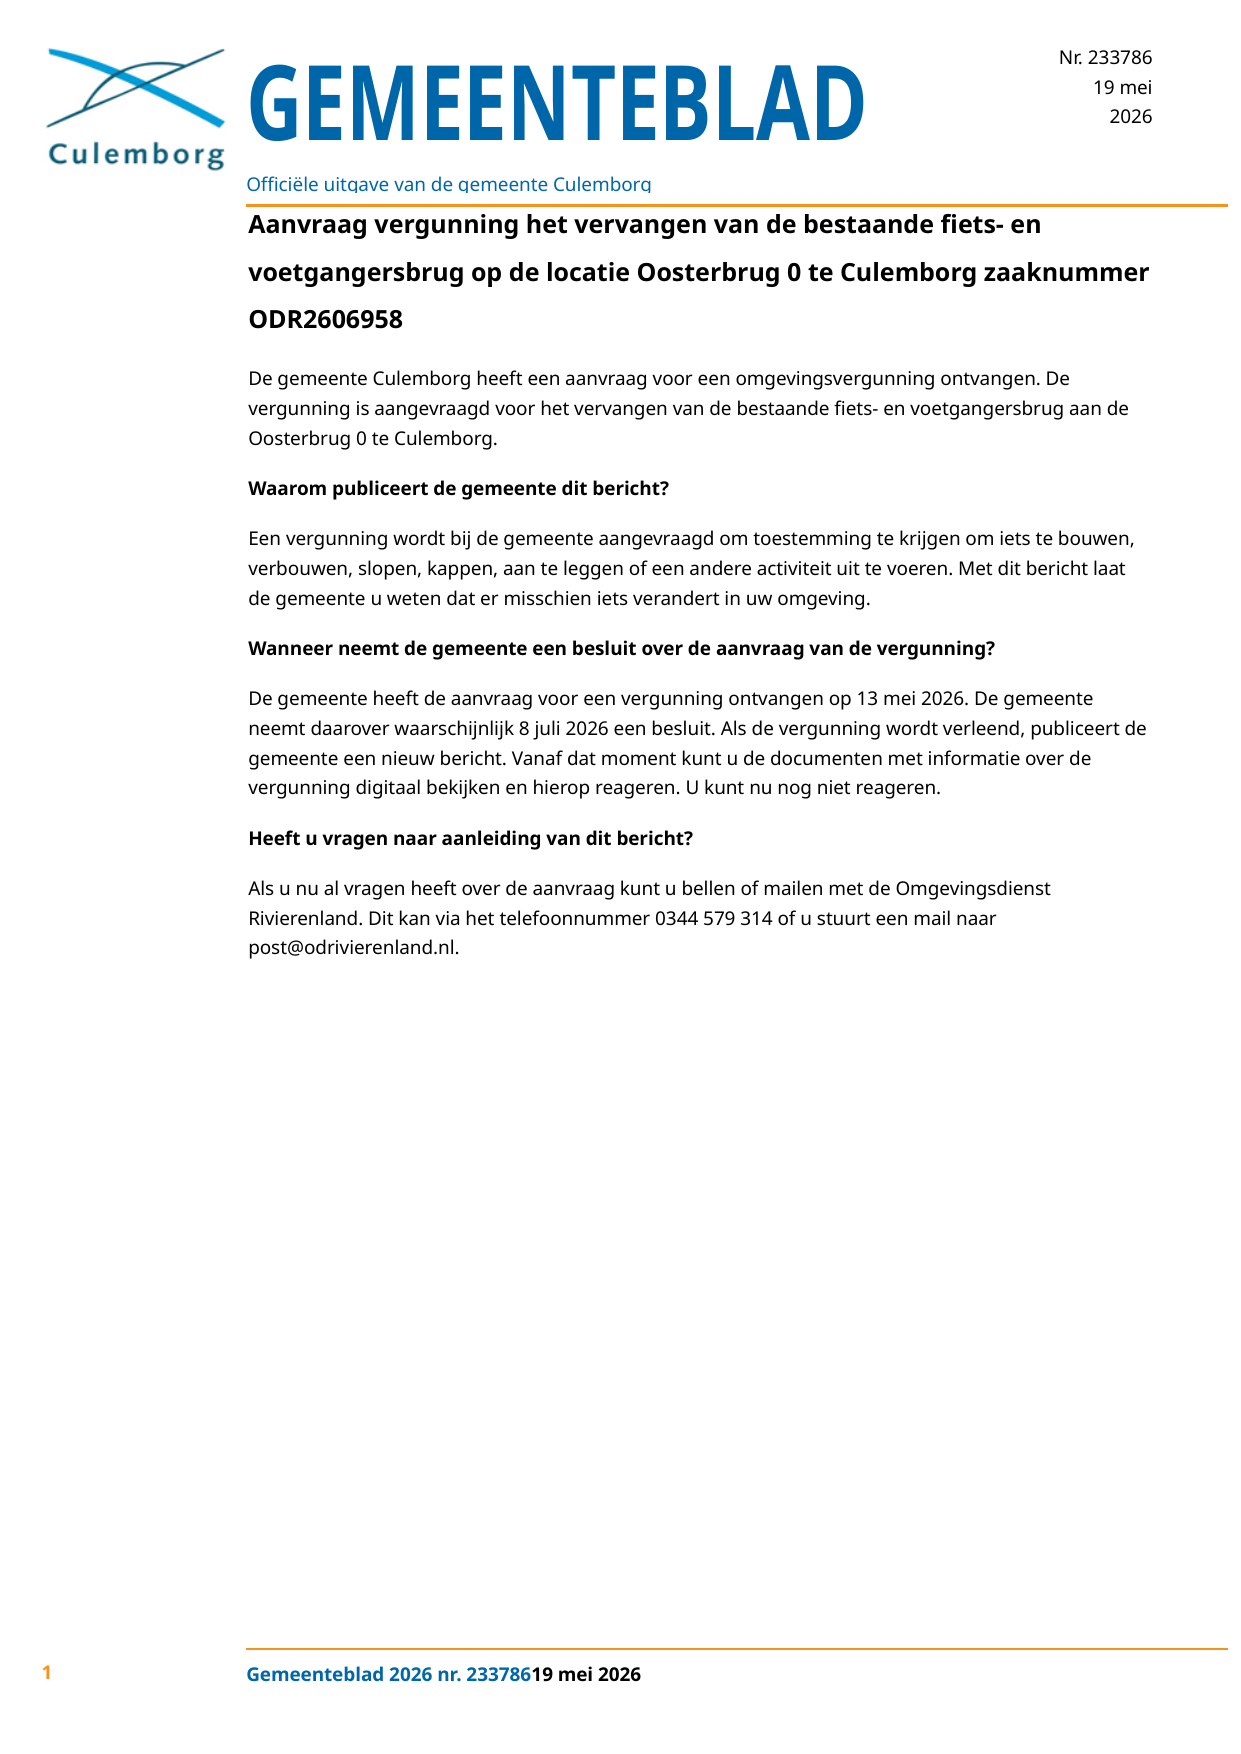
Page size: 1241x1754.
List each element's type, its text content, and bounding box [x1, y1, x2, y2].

text Als u nu al vragen heeft over de aanvraag kunt u bellen of mailen met de Omgevingsdienst Rivierenland. Dit kan via het telefoonnummer 0344 579 314 of u stuurt een mail naar post@odrivierenland.nl. [248, 875, 1152, 960]
text De gemeente heeft de aanvraag voor een vergunning ontvangen op 13 mei 2026. De gemeente neemt daarover waarschijnlijk 8 juli 2026 een besluit. Als de vergunning wordt verleend, publiceert de gemeente een nieuw bericht. Vanaf dat moment kunt u de documenten met informatie over de vergunning digitaal bekijken en hierop reageren. U kunt nu nog niet reageren. [248, 686, 1152, 800]
picture [41, 47, 231, 172]
text De gemeente Culemborg heeft een aanvraag voor een omgevingsvergunning ontvangen. De vergunning is aangevraagd voor het vervangen van de bestaande fiets- en voetgangersbrug aan de Oosterbrug 0 te Culemborg. [248, 366, 1152, 450]
text Een vergunning wordt bij de gemeente aangevraagd om toestemming te krijgen om iets te bouwen, verbouwen, slopen, kappen, aan te leggen of een andere activiteit uit te voeren. Met dit bericht laat de gemeente u weten dat er misschien iets verandert in uw omgeving. [248, 526, 1152, 610]
text Aanvraag vergunning het vervangen van de bestaande fiets- en voetgangersbrug op de locatie Oosterbrug 0 te Culemborg zaaknummer ODR2606958 [248, 207, 1152, 336]
text Heeft u vragen naar aanleiding van dit bericht? [248, 825, 1152, 850]
text Wanneer neemt de gemeente een besluit over de aanvraag van de vergunning? [248, 635, 1152, 661]
text Waarom publiceert de gemeente dit bericht? [248, 475, 1152, 501]
